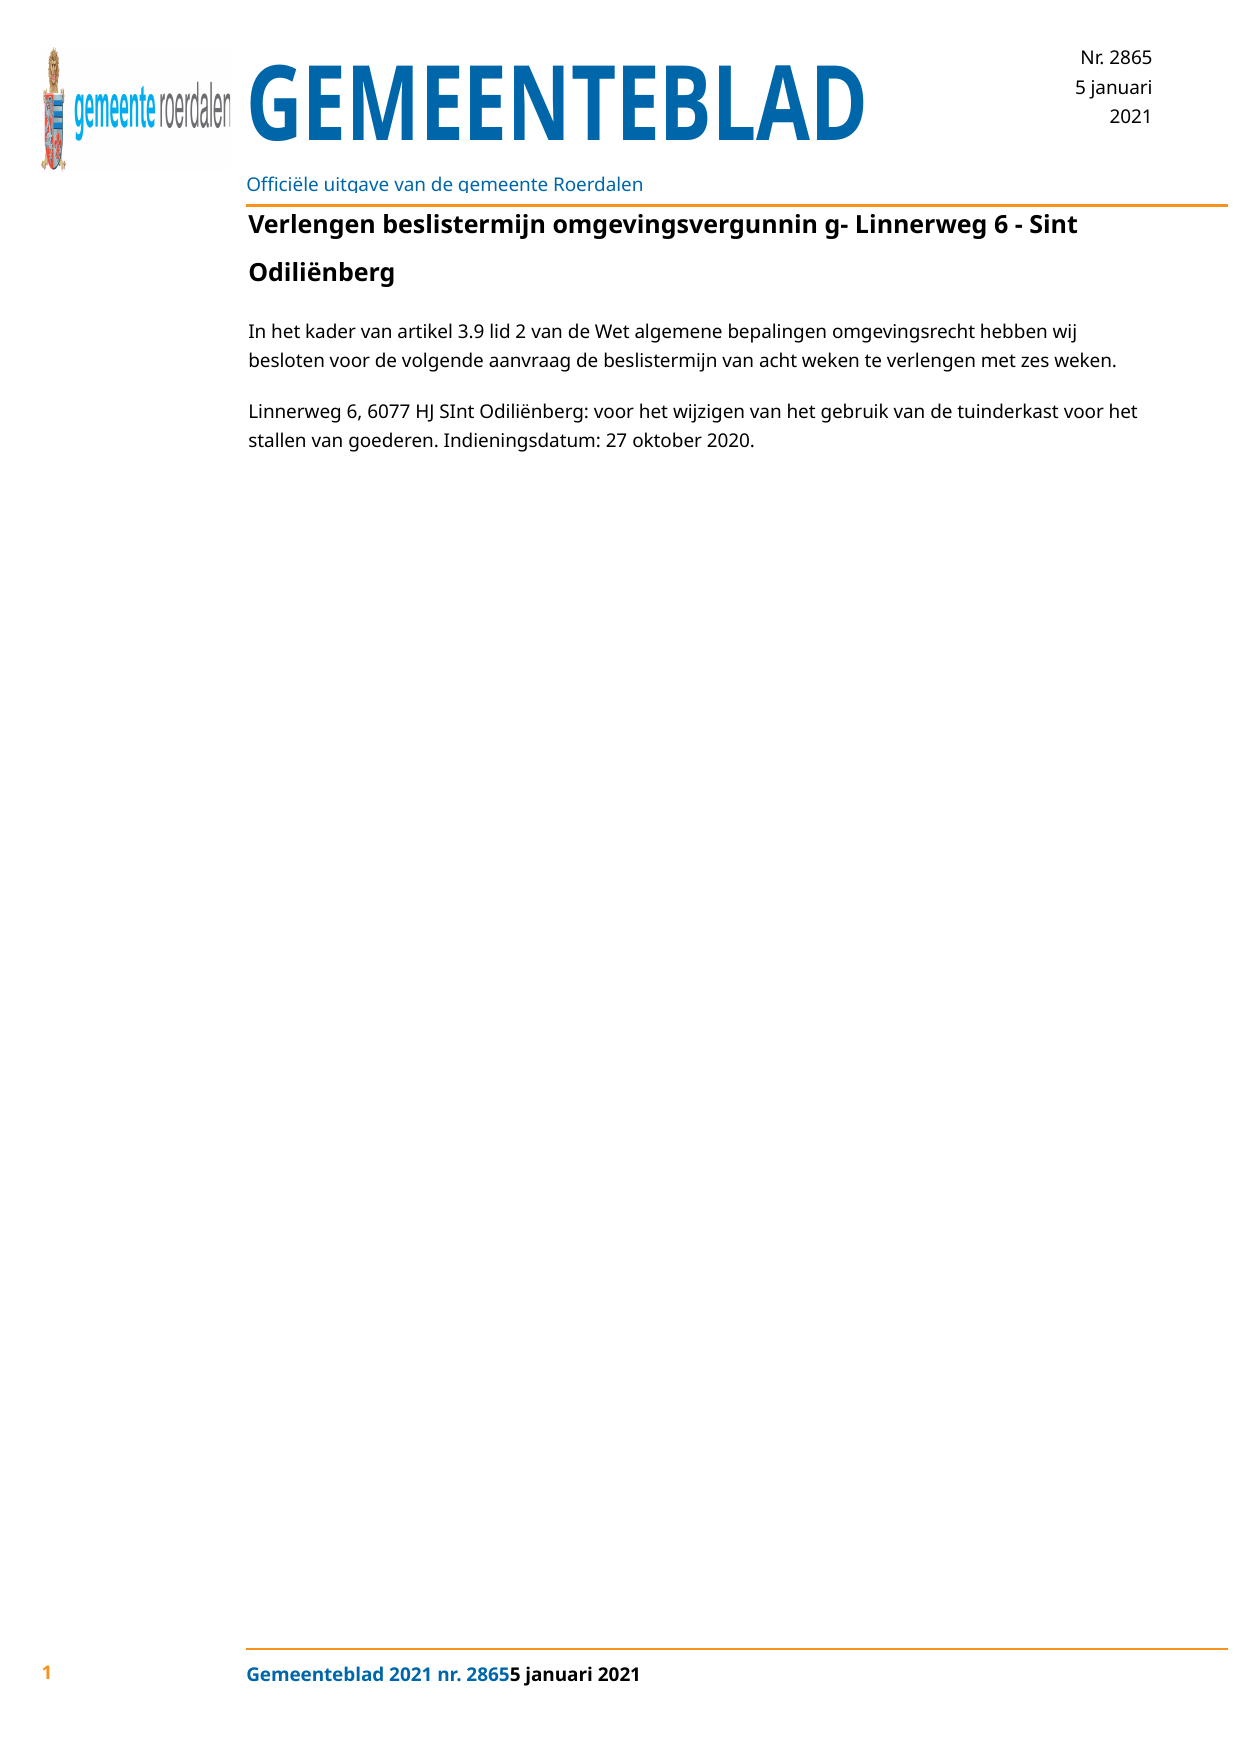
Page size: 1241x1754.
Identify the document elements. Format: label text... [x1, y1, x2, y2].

text In het kader van artikel 3.9 lid 2 van de Wet algemene bepalingen omgevingsrecht hebben wij besloten voor de volgende aanvraag de beslistermijn van acht weken te verlengen met zes weken. [248, 318, 1152, 373]
picture [41, 47, 231, 172]
text Verlengen beslistermijn omgevingsvergunnin g- Linnerweg 6 - Sint Odiliënberg [248, 207, 1152, 288]
text Linnerweg 6, 6077 HJ SInt Odiliënberg: voor het wijzigen van het gebruik van de tuinderkast voor het stallen van goederen. Indieningsdatum: 27 oktober 2020. [248, 398, 1152, 453]
